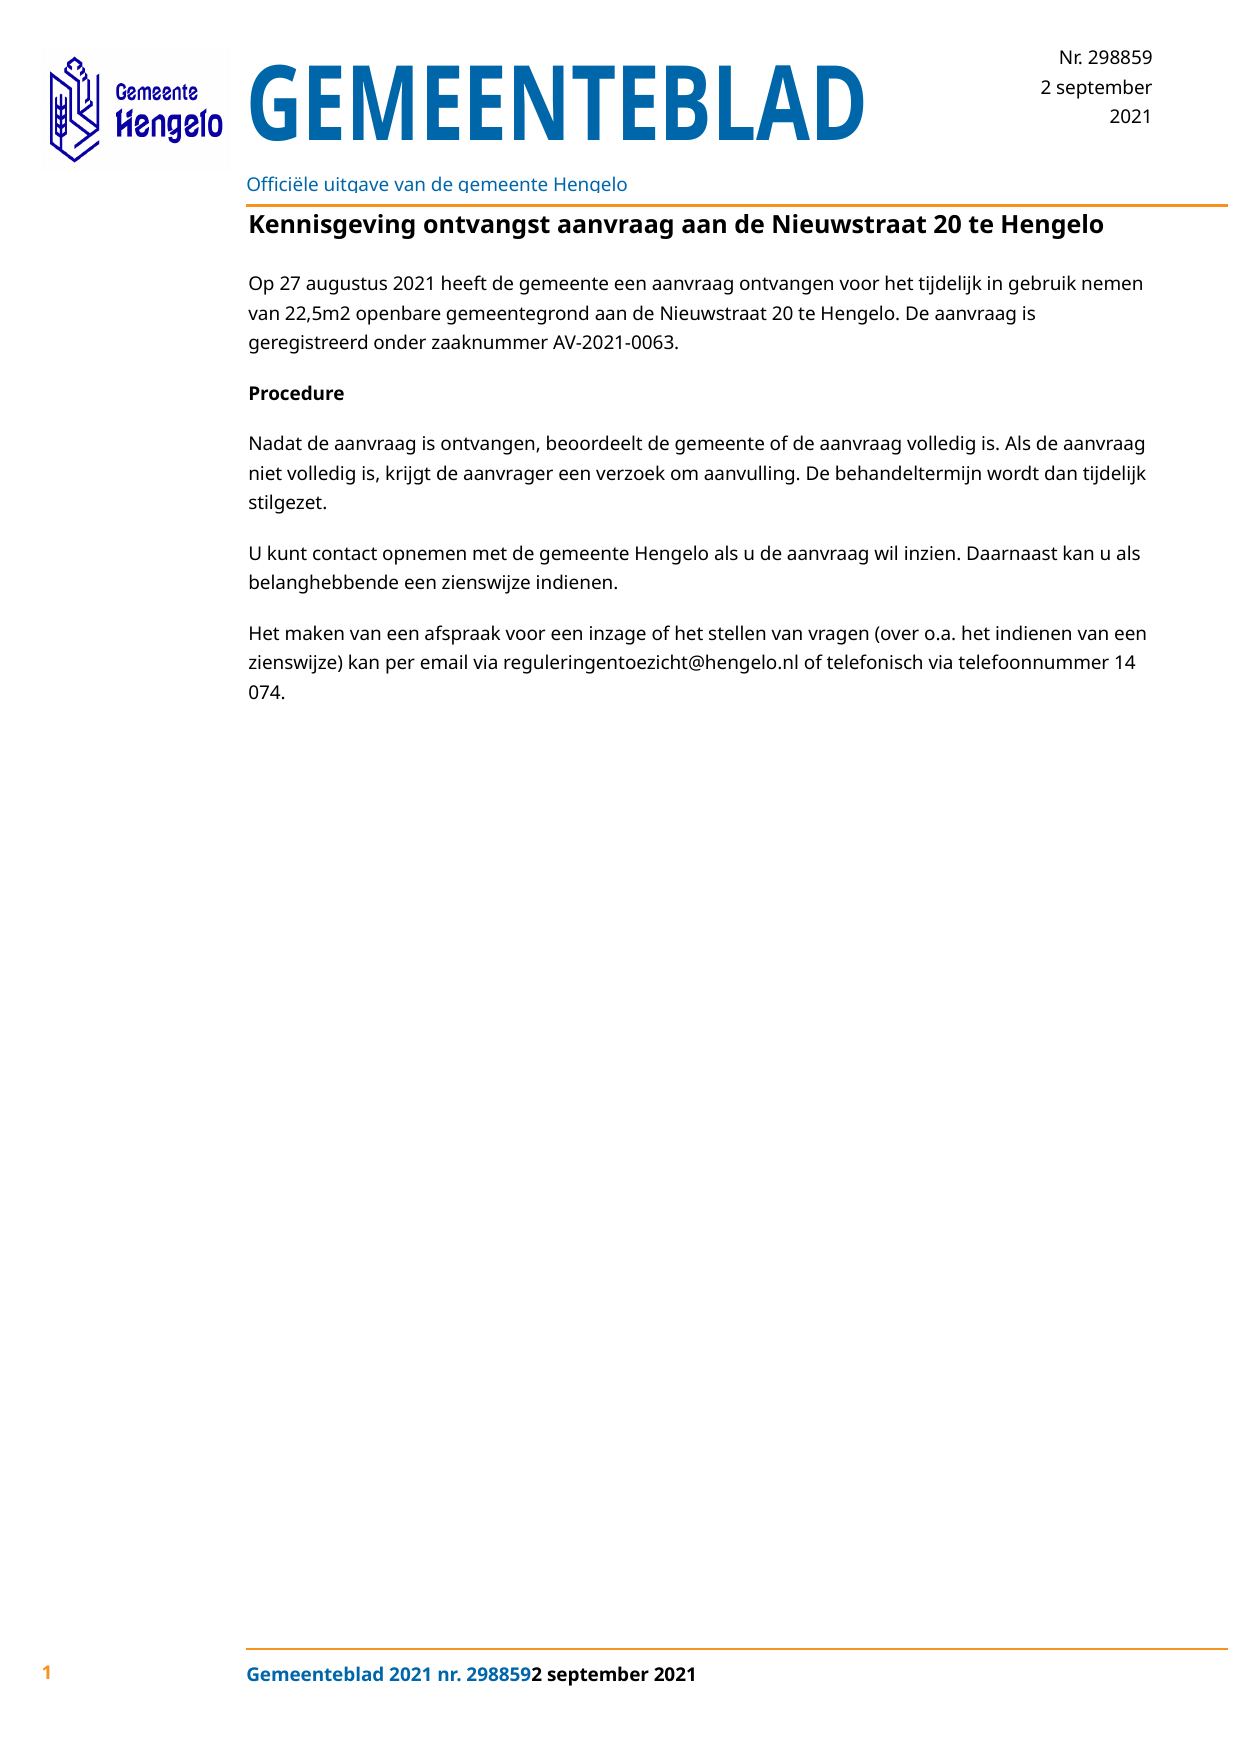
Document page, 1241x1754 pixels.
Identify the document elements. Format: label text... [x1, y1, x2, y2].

text Nadat de aanvraag is ontvangen, beoordeelt de gemeente of de aanvraag volledig is. Als de aanvraag niet volledig is, krijgt de aanvrager een verzoek om aanvulling. De behandeltermijn wordt dan tijdelijk stilgezet. [248, 430, 1152, 515]
text U kunt contact opnemen met de gemeente Hengelo als u de aanvraag wil inzien. Daarnaast kan u als belanghebbende een zienswijze indienen. [248, 540, 1152, 595]
text Procedure [248, 380, 1152, 406]
text Kennisgeving ontvangst aanvraag aan de Nieuwstraat 20 te Hengelo [248, 207, 1152, 241]
text Het maken van een afspraak voor een inzage of het stellen van vragen (over o.a. het indienen van een zienswijze) kan per email via reguleringentoezicht@hengelo.nl of telefonisch via telefoonnummer 14 074. [248, 620, 1152, 705]
text Op 27 augustus 2021 heeft de gemeente een aanvraag ontvangen voor het tijdelijk in gebruik nemen van 22,5m2 openbare gemeentegrond aan de Nieuwstraat 20 te Hengelo. De aanvraag is geregistreerd onder zaaknummer AV-2021-0063. [248, 270, 1152, 355]
picture [41, 47, 231, 172]
